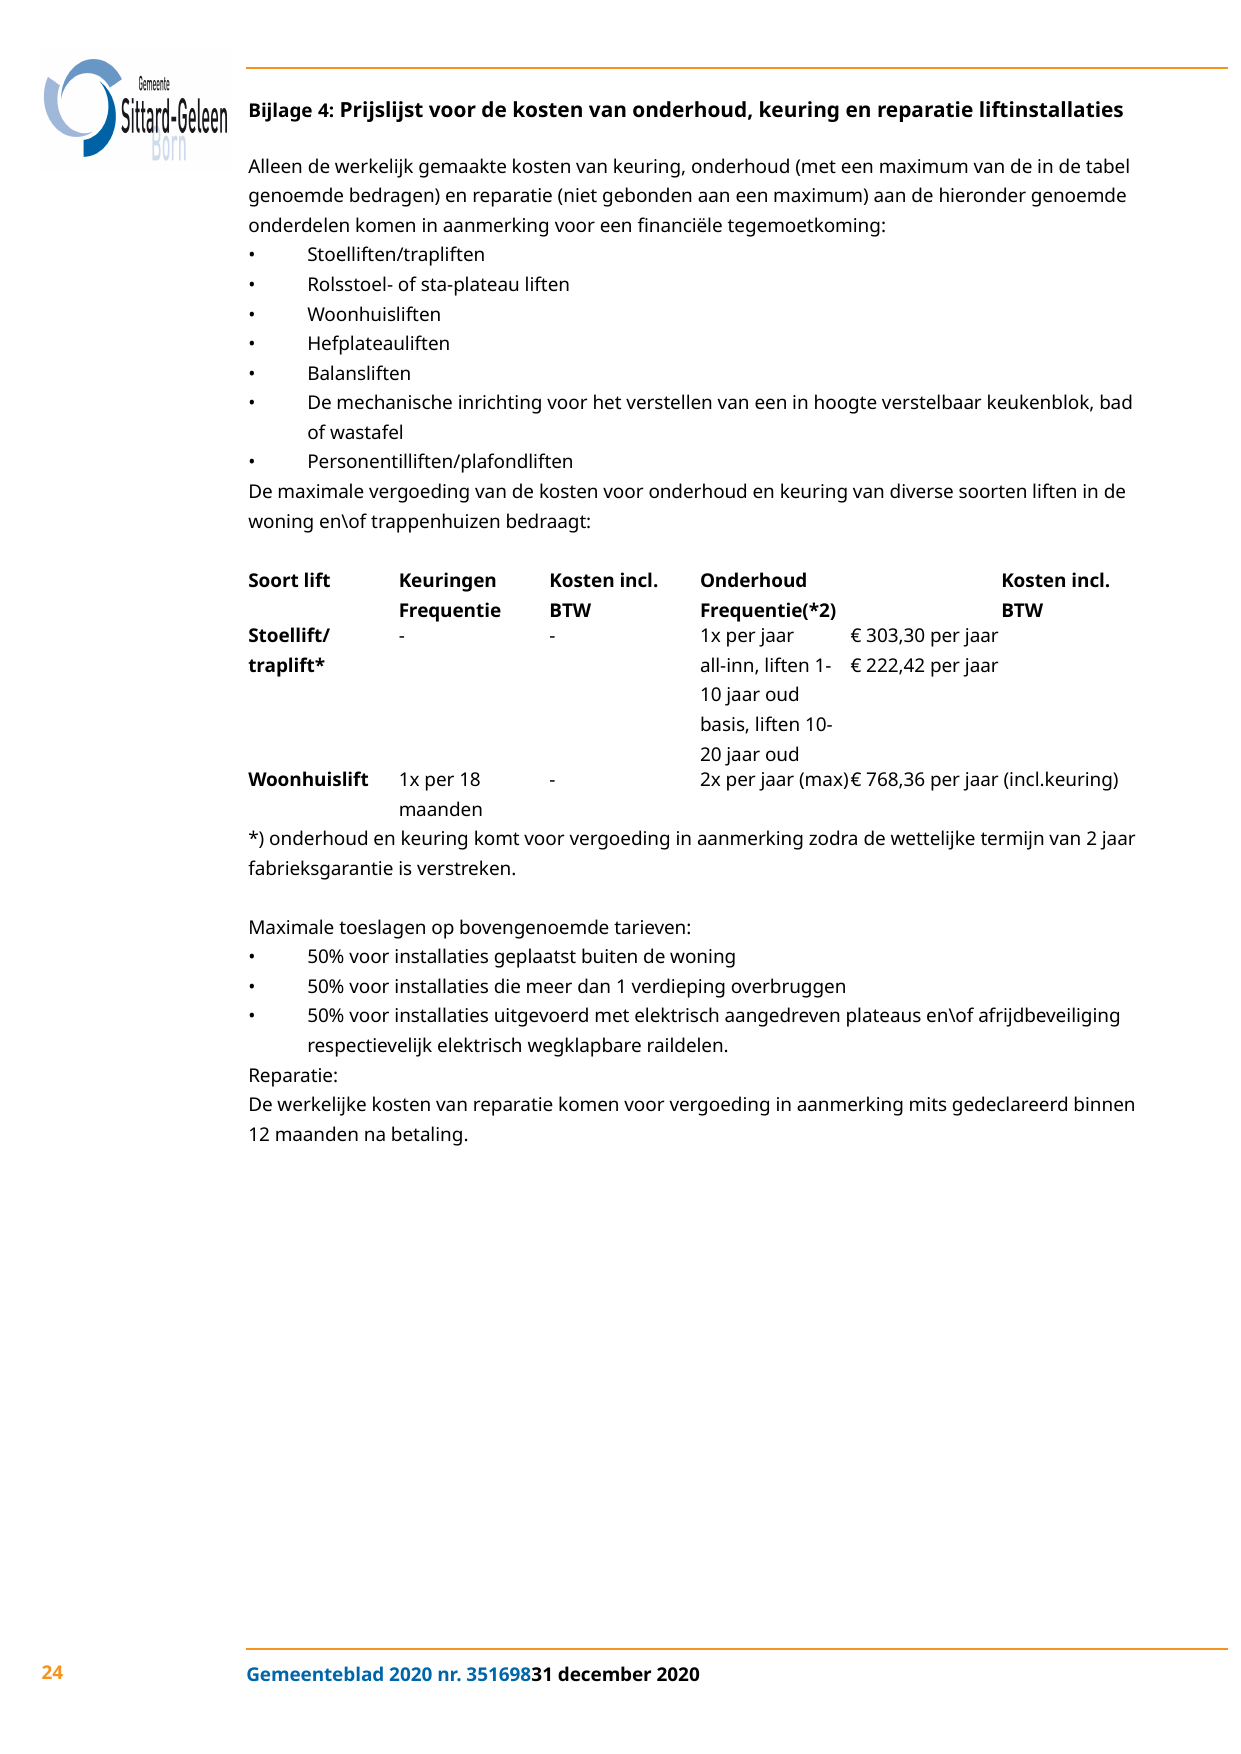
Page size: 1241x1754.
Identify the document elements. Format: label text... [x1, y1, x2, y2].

table_cell - [399, 623, 549, 767]
list Stoelliften/trapliften [248, 242, 1152, 267]
list Rolsstoel- of sta-plateau liften [248, 271, 1152, 297]
list 50% voor installaties geplaatst buiten de woning [248, 943, 1152, 969]
table_cell 1x per jaar all-inn, liften 1-10 jaar oud basis, liften 10-20 jaar oud [700, 623, 850, 767]
text De werkelijke kosten van reparatie komen voor vergoeding in aanmerking mits gedeclareerd binnen 12 maanden na betaling. [248, 1091, 1152, 1147]
text Bijlage 4: Prijslijst voor de kosten van onderhoud, keuring en reparatie liftinstallaties [248, 95, 1152, 123]
list Personentilliften/plafondliften [248, 449, 1152, 474]
list 50% voor installaties die meer dan 1 verdieping overbruggen [248, 973, 1152, 999]
text *) onderhoud en keuring komt voor vergoeding in aanmerking zodra de wettelijke termijn van 2 jaar fabrieksgarantie is verstreken. [248, 825, 1152, 880]
text Maximale toeslagen op bovengenoemde tarieven: [248, 914, 1152, 939]
table_cell Woonhuislift [248, 767, 398, 822]
table_header Keuringen Frequentie [399, 567, 549, 622]
list Woonhuisliften [248, 301, 1152, 327]
list De mechanische inrichting voor het verstellen van een in hoogte verstelbaar keukenblok, bad of wastafel [248, 389, 1152, 445]
text Reparatie: [248, 1062, 1152, 1087]
list 50% voor installaties uitgevoerd met elektrisch aangedreven plateaus en\of afrijdbeveiliging respectievelijk elektrisch wegklapbare raildelen. [248, 1003, 1152, 1058]
list Balansliften [248, 360, 1152, 386]
table_cell € 303,30 per jaar € 222,42 per jaar [850, 623, 1152, 767]
table_cell Stoellift/traplift* [248, 623, 398, 767]
table_header Soort lift [248, 567, 398, 622]
table_cell - [549, 623, 700, 767]
table_cell 2x per jaar (max) [700, 767, 850, 822]
table_cell € 768,36 per jaar (incl.keuring) [850, 767, 1152, 822]
table_header Kosten incl. BTW [549, 567, 700, 622]
table_cell 1x per 18 maanden [399, 767, 549, 822]
picture [41, 47, 231, 172]
text Alleen de werkelijk gemaakte kosten van keuring, onderhoud (met een maximum van de in de tabel genoemde bedragen) en reparatie (niet gebonden aan een maximum) aan de hieronder genoemde onderdelen komen in aanmerking voor een financiële tegemoetkoming: [248, 153, 1152, 238]
list Hefplateauliften [248, 330, 1152, 356]
table_cell - [549, 767, 700, 822]
text De maximale vergoeding van de kosten voor onderhoud en keuring van diverse soorten liften in de woning en\of trappenhuizen bedraagt: [248, 478, 1152, 534]
table_header Onderhoud Frequentie(*2) [700, 567, 1001, 622]
table_header Kosten incl. BTW [1001, 567, 1152, 622]
